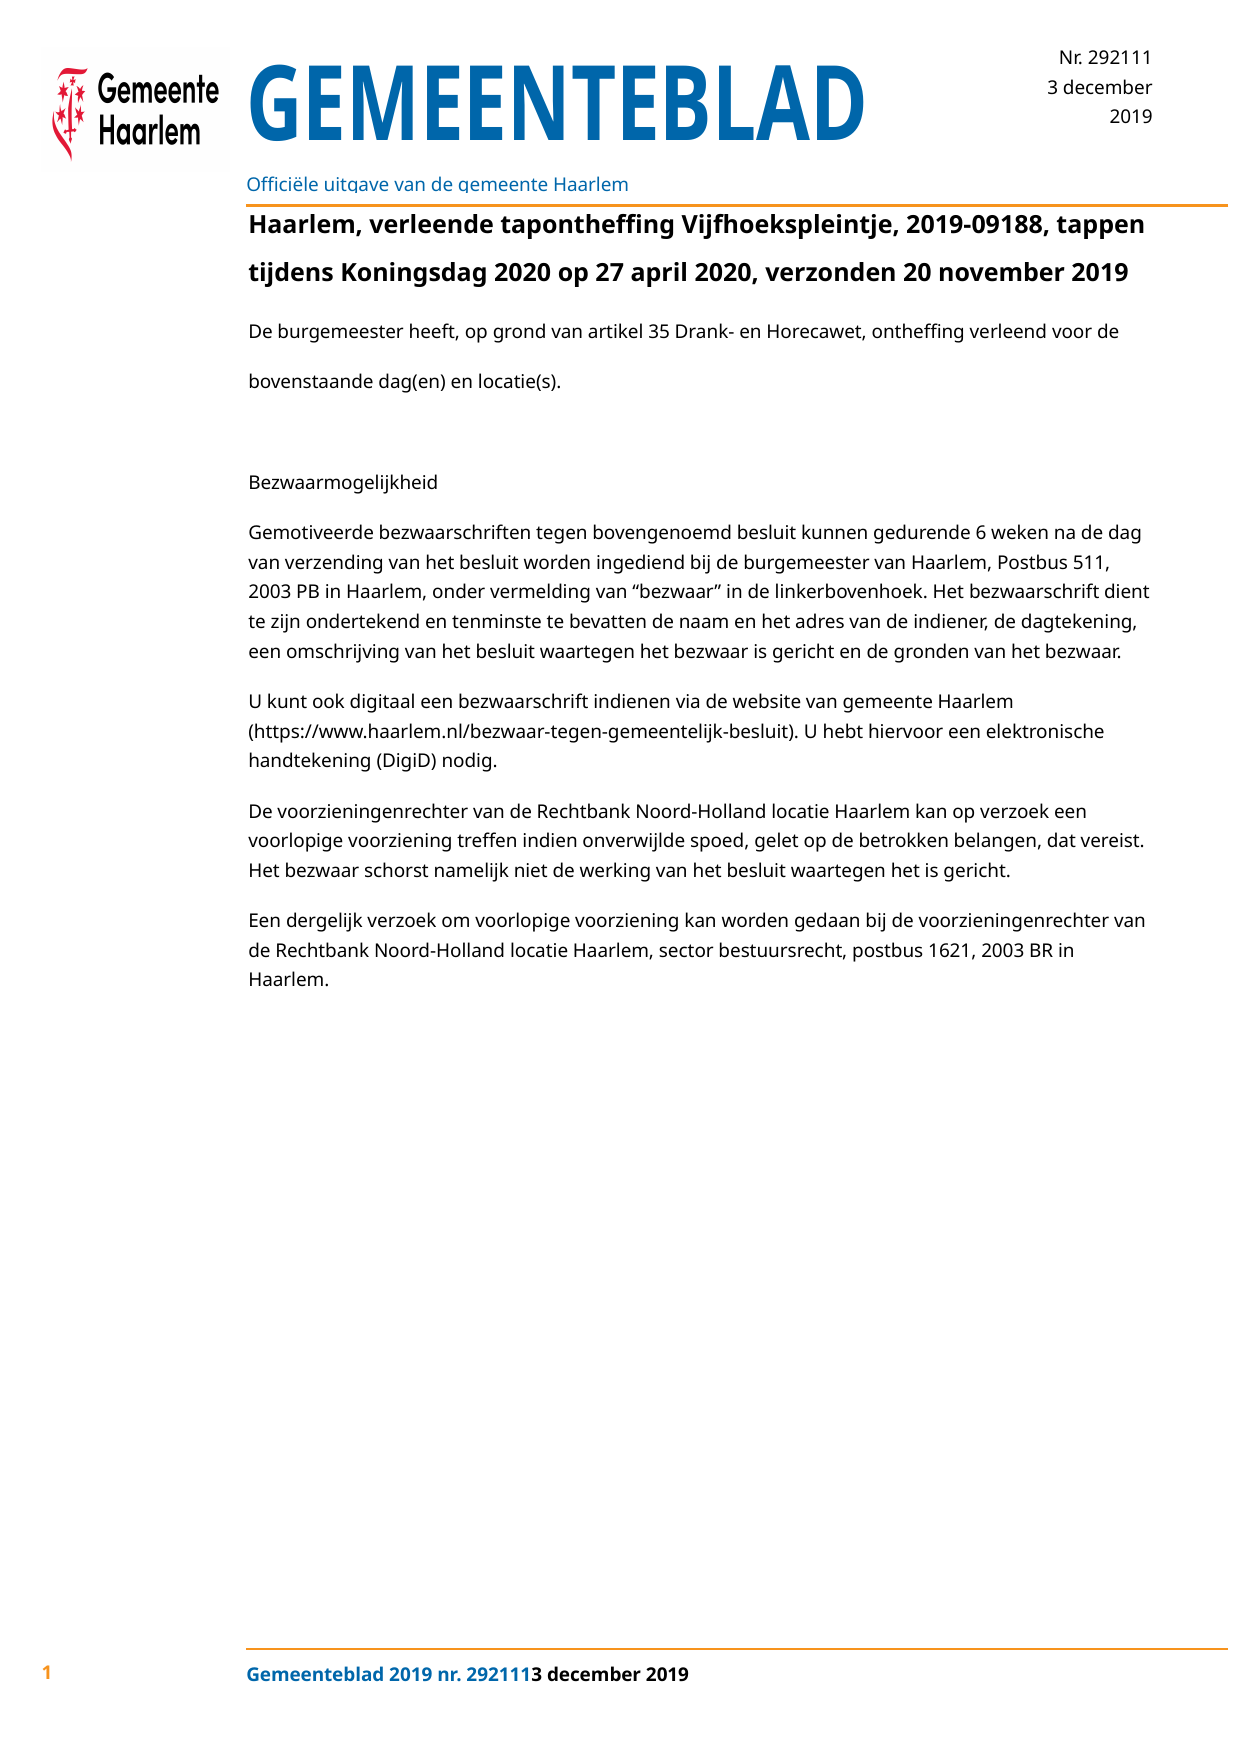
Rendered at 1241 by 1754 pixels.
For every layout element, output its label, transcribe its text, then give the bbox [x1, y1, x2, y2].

text bovenstaande dag(en) en locatie(s). [248, 368, 1152, 394]
text Een dergelijk verzoek om voorlopige voorziening kan worden gedaan bij de voorzieningenrechter van de Rechtbank Noord-Holland locatie Haarlem, sector bestuursrecht, postbus 1621, 2003 BR in Haarlem. [248, 907, 1152, 992]
text Bezwaarmogelijkheid [248, 469, 1152, 495]
text U kunt ook digitaal een bezwaarschrift indienen via de website van gemeente Haarlem (https://www.haarlem.nl/bezwaar-tegen-gemeentelijk-besluit). U hebt hiervoor een elektronische handtekening (DigiD) nodig. [248, 688, 1152, 773]
text Gemotiveerde bezwaarschriften tegen bovengenoemd besluit kunnen gedurende 6 weken na de dag van verzending van het besluit worden ingediend bij de burgemeester van Haarlem, Postbus 511, 2003 PB in Haarlem, onder vermelding van “bezwaar” in de linkerbovenhoek. Het bezwaarschrift dient te zijn ondertekend en tenminste te bevatten de naam en het adres van de indiener, de dagtekening, een omschrijving van het besluit waartegen het bezwaar is gericht en de gronden van het bezwaar. [248, 519, 1152, 664]
text Haarlem, verleende tapontheffing Vijfhoekspleintje, 2019-09188, tappen tijdens Koningsdag 2020 op 27 april 2020, verzonden 20 november 2019 [248, 207, 1152, 288]
picture [41, 47, 231, 172]
text De burgemeester heeft, op grond van artikel 35 Drank- en Horecawet, ontheffing verleend voor de [248, 318, 1152, 344]
text De voorzieningenrechter van de Rechtbank Noord-Holland locatie Haarlem kan op verzoek een voorlopige voorziening treffen indien onverwijlde spoed, gelet op de betrokken belangen, dat vereist. Het bezwaar schorst namelijk niet de werking van het besluit waartegen het is gericht. [248, 798, 1152, 883]
